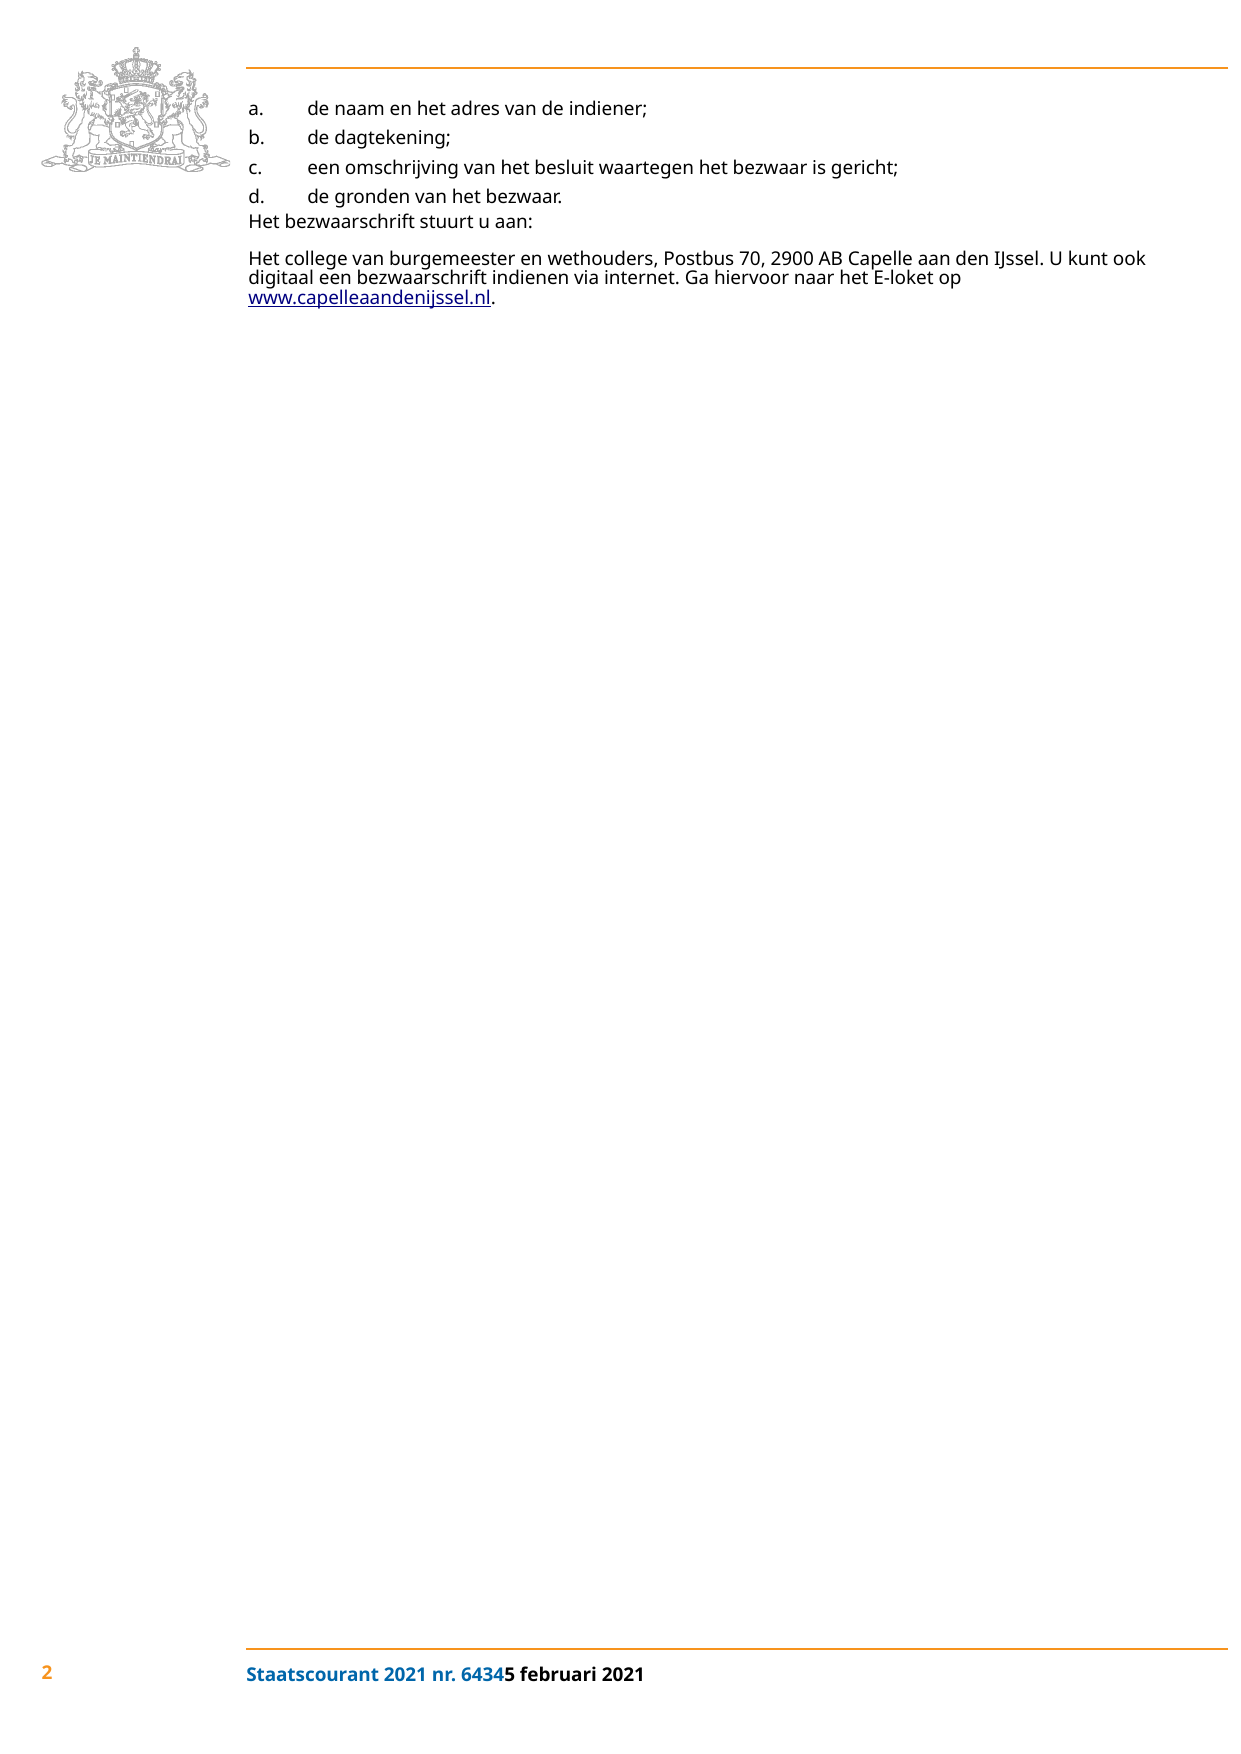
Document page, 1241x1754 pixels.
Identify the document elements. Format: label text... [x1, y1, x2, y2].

picture [41, 47, 231, 172]
list een omschrijving van het besluit waartegen het bezwaar is gericht; [248, 154, 1152, 180]
text Het bezwaarschrift stuurt u aan: [248, 213, 1152, 232]
text Het college van burgemeester en wethouders, Postbus 70, 2900 AB Capelle aan den IJssel. U kunt ook digitaal een bezwaarschrift indienen via internet. Ga hiervoor naar het E-loket op www.capelleaandenijssel.nl. [248, 250, 1152, 308]
list de gronden van het bezwaar. [248, 183, 1152, 209]
list de naam en het adres van de indiener; [248, 95, 1152, 121]
list de dagtekening; [248, 124, 1152, 150]
